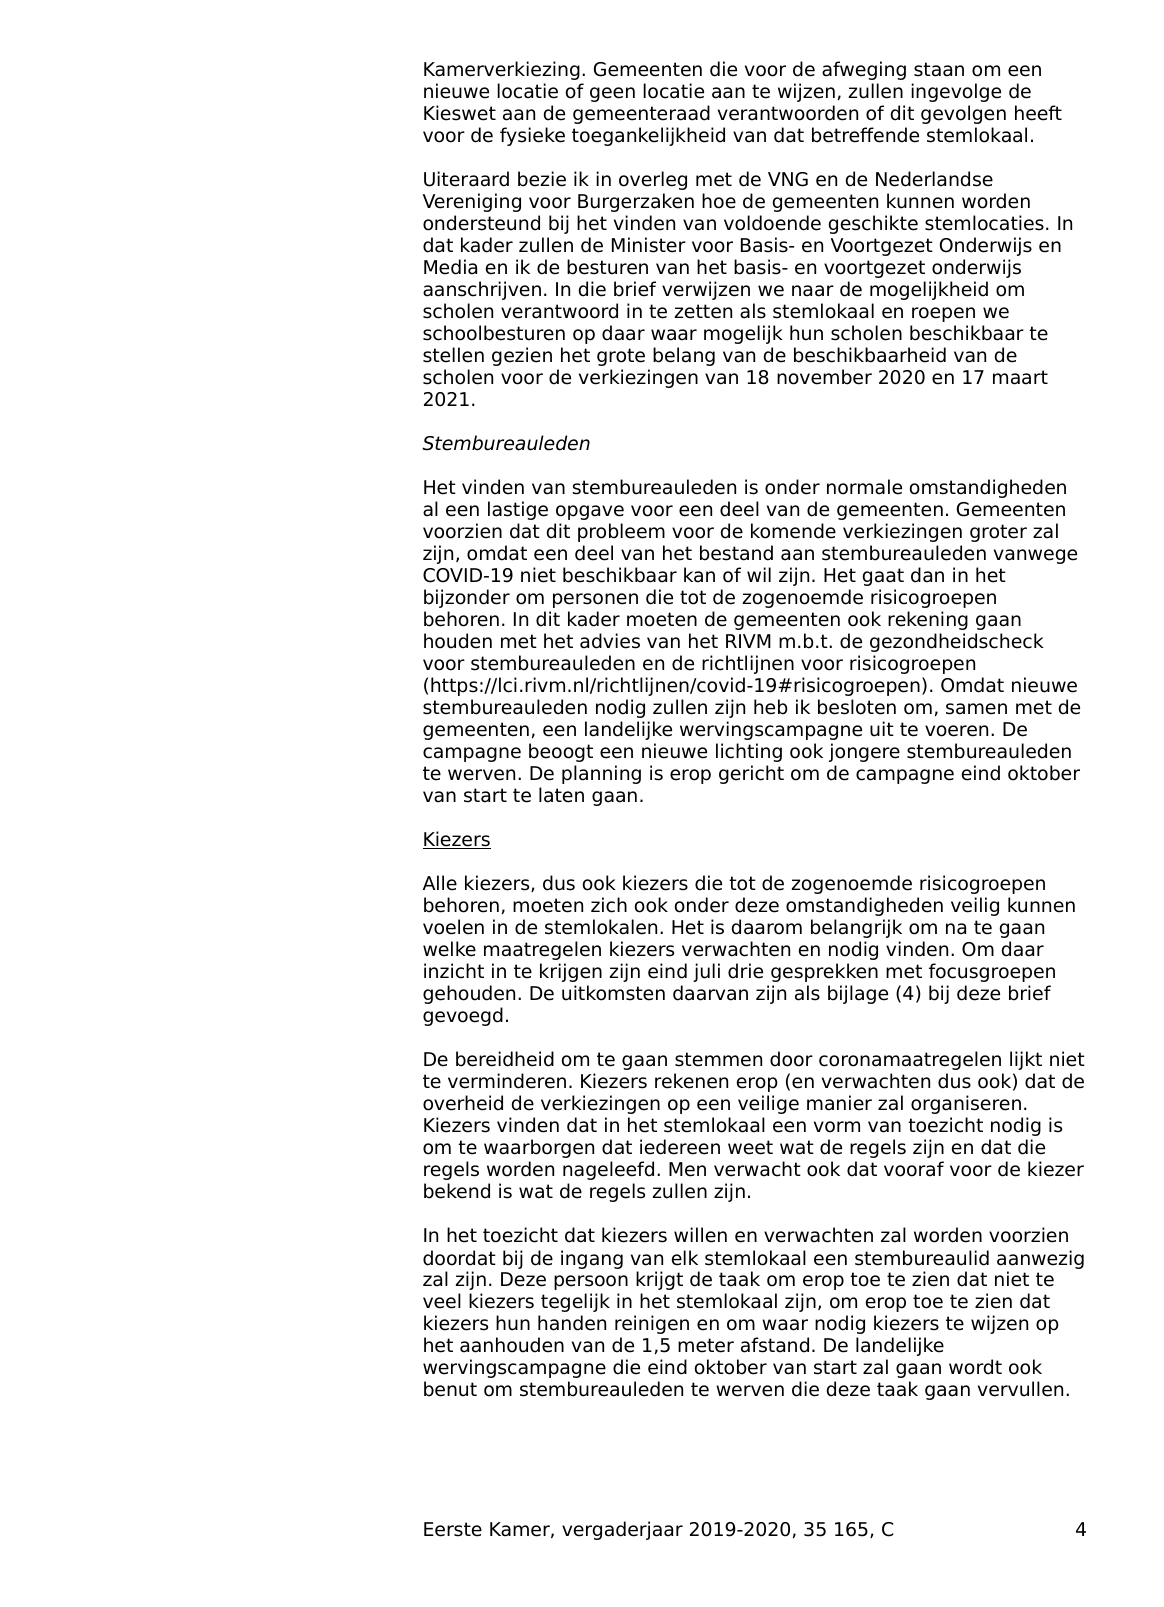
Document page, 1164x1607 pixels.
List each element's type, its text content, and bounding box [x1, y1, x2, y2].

text In het toezicht dat kiezers willen en verwachten zal worden voorzien doordat bij de ingang van elk stemlokaal een stembureaulid aanwezig zal zijn. Deze persoon krijgt de taak om erop toe te zien dat niet te veel kiezers tegelijk in het stemlokaal zijn, om erop toe te zien dat kiezers hun handen reinigen en om waar nodig kiezers te wijzen op het aanhouden van de 1,5 meter afstand. De landelijke wervingscampagne die eind oktober van start zal gaan wordt ook benut om stembureauleden te werven die deze taak gaan vervullen. [422, 1225, 1087, 1401]
text Kamerverkiezing. Gemeenten die voor de afweging staan om een nieuwe locatie of geen locatie aan te wijzen, zullen ingevolge de Kieswet aan de gemeenteraad verantwoorden of dit gevolgen heeft voor de fysieke toegankelijkheid van dat betreffende stemlokaal. [422, 59, 1087, 147]
text Het vinden van stembureauleden is onder normale omstandigheden al een lastige opgave voor een deel van de gemeenten. Gemeenten voorzien dat dit probleem voor de komende verkiezingen groter zal zijn, omdat een deel van het bestand aan stembureauleden vanwege COVID-19 niet beschikbaar kan of wil zijn. Het gaat dan in het bijzonder om personen die tot de zogenoemde risicogroepen behoren. In dit kader moeten de gemeenten ook rekening gaan houden met het advies van het RIVM m.b.t. de gezondheidscheck voor stembureauleden en de richtlijnen voor risicogroepen (https://lci.rivm.nl/richtlijnen/covid-19#risicogroepen). Omdat nieuwe stembureauleden nodig zullen zijn heb ik besloten om, samen met de gemeenten, een landelijke wervingscampagne uit te voeren. De campagne beoogt een nieuwe lichting ook jongere stembureauleden te werven. De planning is erop gericht om de campagne eind oktober van start te laten gaan. [422, 477, 1087, 807]
subtitle Stembureauleden [422, 433, 1087, 455]
text Uiteraard bezie ik in overleg met de VNG en de Nederlandse Vereniging voor Burgerzaken hoe de gemeenten kunnen worden ondersteund bij het vinden van voldoende geschikte stemlocaties. In dat kader zullen de Minister voor Basis- en Voortgezet Onderwijs en Media en ik de besturen van het basis- en voortgezet onderwijs aanschrijven. In die brief verwijzen we naar de mogelijkheid om scholen verantwoord in te zetten als stemlokaal en roepen we schoolbesturen op daar waar mogelijk hun scholen beschikbaar te stellen gezien het grote belang van de beschikbaarheid van de scholen voor de verkiezingen van 18 november 2020 en 17 maart 2021. [422, 169, 1087, 411]
text Alle kiezers, dus ook kiezers die tot de zogenoemde risicogroepen behoren, moeten zich ook onder deze omstandigheden veilig kunnen voelen in de stemlokalen. Het is daarom belangrijk om na te gaan welke maatregelen kiezers verwachten en nodig vinden. Om daar inzicht in te krijgen zijn eind juli drie gesprekken met focusgroepen gehouden. De uitkomsten daarvan zijn als bijlage (4) bij deze brief gevoegd. [422, 873, 1087, 1027]
text De bereidheid om te gaan stemmen door coronamaatregelen lijkt niet te verminderen. Kiezers rekenen erop (en verwachten dus ook) dat de overheid de verkiezingen op een veilige manier zal organiseren. Kiezers vinden dat in het stemlokaal een vorm van toezicht nodig is om te waarborgen dat iedereen weet wat de regels zijn en dat die regels worden nageleefd. Men verwacht ook dat vooraf voor de kiezer bekend is wat de regels zullen zijn. [422, 1049, 1087, 1203]
subtitle Kiezers [422, 829, 1087, 851]
